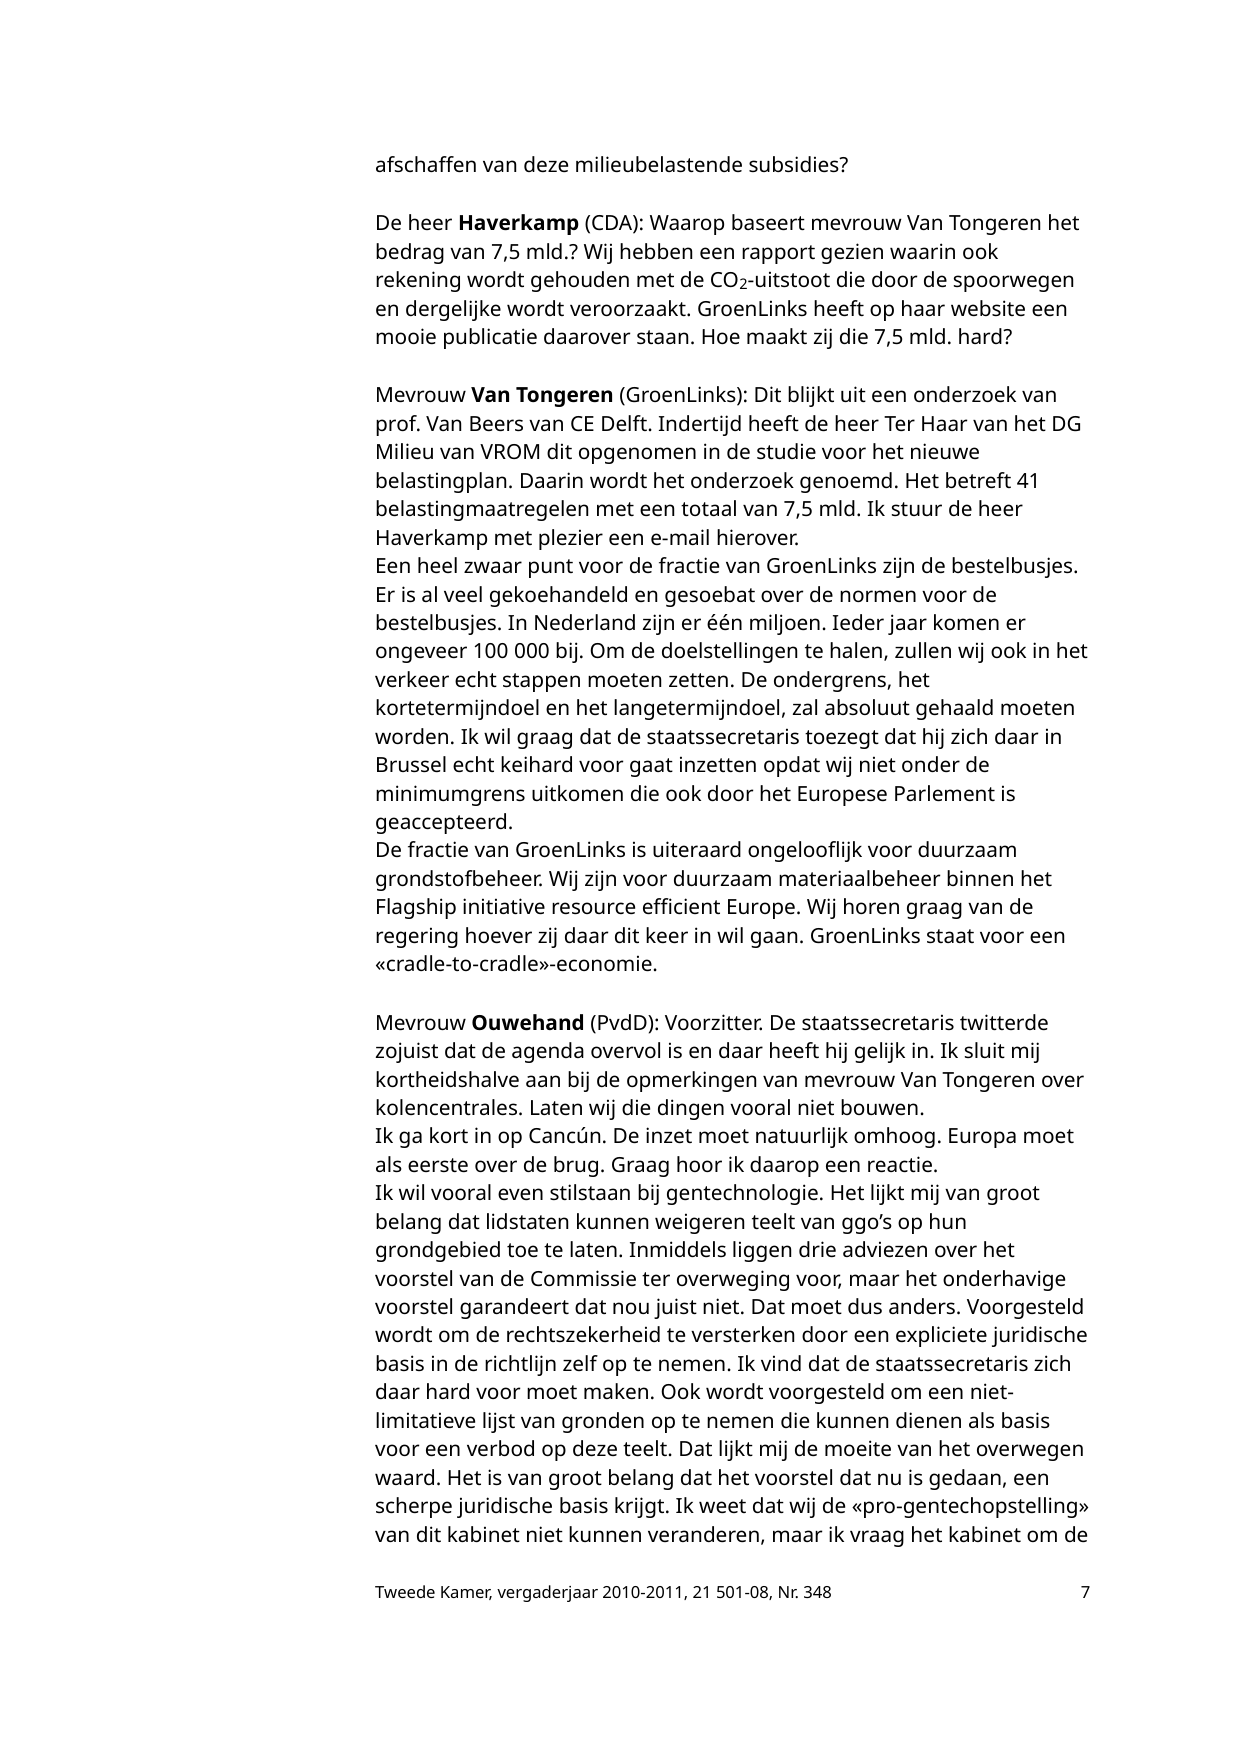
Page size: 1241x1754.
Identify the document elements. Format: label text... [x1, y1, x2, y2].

text afschaffen van deze milieubelastende subsidies? [375, 150, 1090, 178]
text Een heel zwaar punt voor de fractie van GroenLinks zijn de bestelbusjes. Er is al veel gekoehandeld en gesoebat over de normen voor de bestelbusjes. In Nederland zijn er één miljoen. Ieder jaar komen er ongeveer 100 000 bij. Om de doelstellingen te halen, zullen wij ook in het verkeer echt stappen moeten zetten. De ondergrens, het kortetermijndoel en het langetermijndoel, zal absoluut gehaald moeten worden. Ik wil graag dat de staatssecretaris toezegt dat hij zich daar in Brussel echt keihard voor gaat inzetten opdat wij niet onder de minimumgrens uitkomen die ook door het Europese Parlement is geaccepteerd. [375, 551, 1090, 836]
text De fractie van GroenLinks is uiteraard ongelooflijk voor duurzaam grondstofbeheer. Wij zijn voor duurzaam materiaalbeheer binnen het Flagship initiative resource efficient Europe. Wij horen graag van de regering hoever zij daar dit keer in wil gaan. GroenLinks staat voor een «cradle-to-cradle»-economie. [375, 836, 1090, 978]
text Ik wil vooral even stilstaan bij gentechnologie. Het lijkt mij van groot belang dat lidstaten kunnen weigeren teelt van ggo’s op hun grondgebied toe te laten. Inmiddels liggen drie adviezen over het voorstel van de Commissie ter overweging voor, maar het onderhavige voorstel garandeert dat nou juist niet. Dat moet dus anders. Voorgesteld wordt om de rechtszekerheid te versterken door een expliciete juridische basis in de richtlijn zelf op te nemen. Ik vind dat de staatssecretaris zich daar hard voor moet maken. Ook wordt voorgesteld om een niet-limitatieve lijst van gronden op te nemen die kunnen dienen als basis voor een verbod op deze teelt. Dat lijkt mij de moeite van het overwegen waard. Het is van groot belang dat het voorstel dat nu is gedaan, een scherpe juridische basis krijgt. Ik weet dat wij de «pro-gentechopstelling» van dit kabinet niet kunnen veranderen, maar ik vraag het kabinet om de [375, 1178, 1090, 1548]
text Ik ga kort in op Cancún. De inzet moet natuurlijk omhoog. Europa moet als eerste over de brug. Graag hoor ik daarop een reactie. [375, 1122, 1090, 1178]
text De heer Haverkamp (CDA): Waarop baseert mevrouw Van Tongeren het bedrag van 7,5 mld.? Wij hebben een rapport gezien waarin ook rekening wordt gehouden met de CO2-uitstoot die door de spoorwegen en dergelijke wordt veroorzaakt. GroenLinks heeft op haar website een mooie publicatie daarover staan. Hoe maakt zij die 7,5 mld. hard? [375, 208, 1090, 351]
text Mevrouw Van Tongeren (GroenLinks): Dit blijkt uit een onderzoek van prof. Van Beers van CE Delft. Indertijd heeft de heer Ter Haar van het DG Milieu van VROM dit opgenomen in de studie voor het nieuwe belastingplan. Daarin wordt het onderzoek genoemd. Het betreft 41 belastingmaatregelen met een totaal van 7,5 mld. Ik stuur de heer Haverkamp met plezier een e-mail hierover. [375, 381, 1090, 551]
text Mevrouw Ouwehand (PvdD): Voorzitter. De staatssecretaris twitterde zojuist dat de agenda overvol is en daar heeft hij gelijk in. Ik sluit mij kortheidshalve aan bij de opmerkingen van mevrouw Van Tongeren over kolencentrales. Laten wij die dingen vooral niet bouwen. [375, 1008, 1090, 1122]
